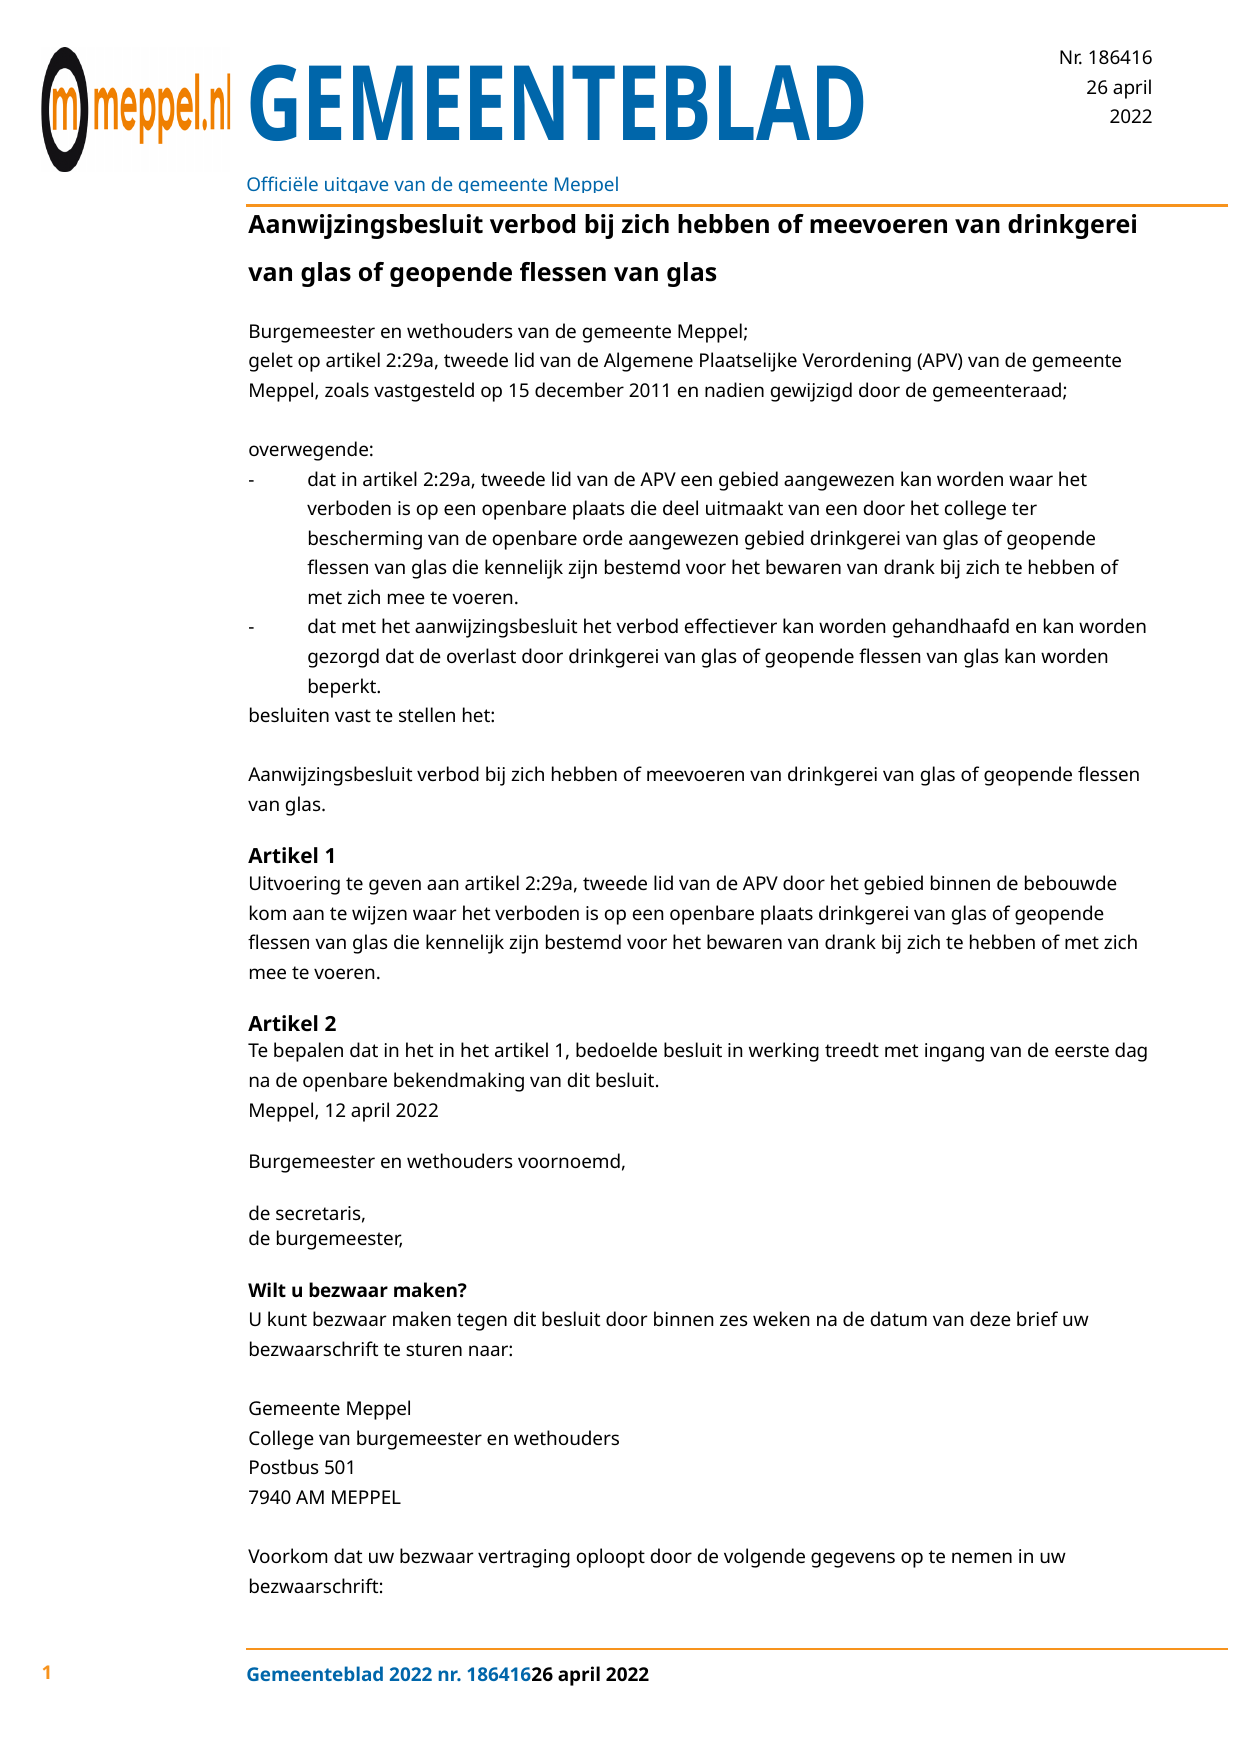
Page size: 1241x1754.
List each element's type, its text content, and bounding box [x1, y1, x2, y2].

text U kunt bezwaar maken tegen dit besluit door binnen zes weken na de datum van deze brief uw bezwaarschrift te sturen naar: [248, 1307, 1152, 1362]
text de burgemeester, [248, 1226, 1152, 1251]
text Burgemeester en wethouders voornoemd, [248, 1148, 1152, 1174]
text College van burgemeester en wethouders [248, 1425, 1152, 1451]
text Te bepalen dat in het in het artikel 1, bedoelde besluit in werking treedt met ingang van de eerste dag na de openbare bekendmaking van dit besluit. [248, 1038, 1152, 1093]
text Burgemeester en wethouders van de gemeente Meppel; [248, 318, 1152, 344]
text Postbus 501 [248, 1454, 1152, 1480]
list dat in artikel 2:29a, tweede lid van de APV een gebied aangewezen kan worden waar het verboden is op een openbare plaats die deel uitmaakt van een door het college ter bescherming van de openbare orde aangewezen gebied drinkgerei van glas of geopende flessen van glas die kennelijk zijn bestemd voor het bewaren van drank bij zich te hebben of met zich mee te voeren. [248, 466, 1152, 610]
text de secretaris, [248, 1200, 1152, 1226]
picture [41, 47, 231, 172]
text Gemeente Meppel [248, 1395, 1152, 1421]
text Meppel, 12 april 2022 [248, 1097, 1152, 1123]
text Voorkom dat uw bezwaar vertraging oploopt door de volgende gegevens op te nemen in uw bezwaarschrift: [248, 1543, 1152, 1598]
text Artikel 2 [248, 1009, 1152, 1038]
text Wilt u bezwaar maken? [248, 1277, 1152, 1303]
list dat met het aanwijzingsbesluit het verbod effectiever kan worden gehandhaafd en kan worden gezorgd dat de overlast door drinkgerei van glas of geopende flessen van glas kan worden beperkt. [248, 614, 1152, 699]
text 7940 AM MEPPEL [248, 1484, 1152, 1510]
text Aanwijzingsbesluit verbod bij zich hebben of meevoeren van drinkgerei van glas of geopende flessen van glas [248, 207, 1152, 288]
text besluiten vast te stellen het: [248, 702, 1152, 728]
text Uitvoering te geven aan artikel 2:29a, tweede lid van de APV door het gebied binnen de bebouwde kom aan te wijzen waar het verboden is op een openbare plaats drinkgerei van glas of geopende flessen van glas die kennelijk zijn bestemd voor het bewaren van drank bij zich te hebben of met zich mee te voeren. [248, 870, 1152, 984]
text Aanwijzingsbesluit verbod bij zich hebben of meevoeren van drinkgerei van glas of geopende flessen van glas. [248, 762, 1152, 817]
text overwegende: [248, 436, 1152, 462]
text gelet op artikel 2:29a, tweede lid van de Algemene Plaatselijke Verordening (APV) van de gemeente Meppel, zoals vastgesteld op 15 december 2011 en nadien gewijzigd door de gemeenteraad; [248, 347, 1152, 403]
text Artikel 1 [248, 842, 1152, 870]
